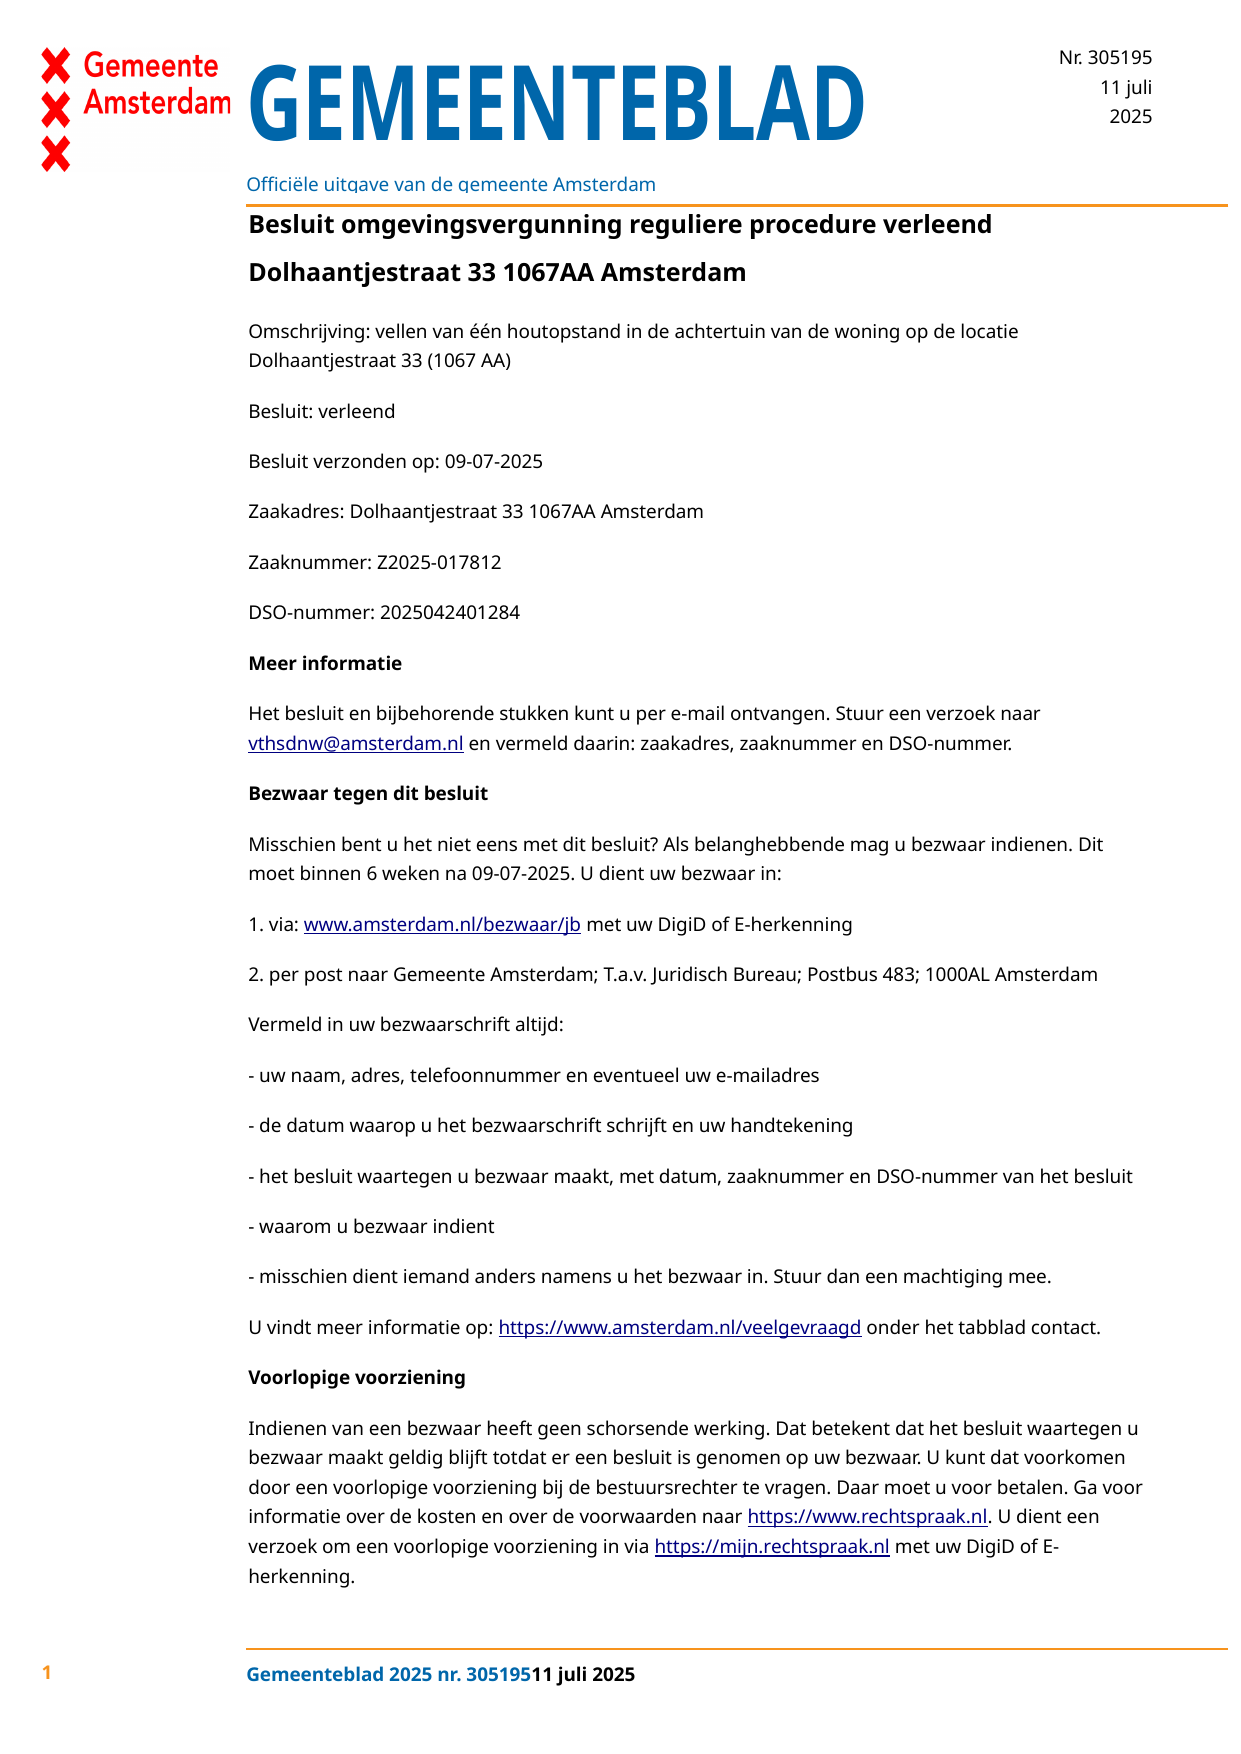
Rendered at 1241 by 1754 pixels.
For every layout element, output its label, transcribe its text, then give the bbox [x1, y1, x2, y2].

text Besluit verzonden op: 09-07-2025 [248, 448, 1152, 474]
text Omschrijving: vellen van één houtopstand in de achtertuin van de woning op de locatie Dolhaantjestraat 33 (1067 AA) [248, 318, 1152, 373]
text Indienen van een bezwaar heeft geen schorsende werking. Dat betekent dat het besluit waartegen u bezwaar maakt geldig blijft totdat er een besluit is genomen op uw bezwaar. U kunt dat voorkomen door een voorlopige voorziening bij de bestuursrechter te vragen. Daar moet u voor betalen. Ga voor informatie over de kosten en over de voorwaarden naar https://www.rechtspraak.nl. U dient een verzoek om een voorlopige voorziening in via https://mijn.rechtspraak.nl met uw DigiD of E-herkenning. [248, 1415, 1152, 1589]
text - misschien dient iemand anders namens u het bezwaar in. Stuur dan een machtiging mee. [248, 1264, 1152, 1289]
text - uw naam, adres, telefoonnummer en eventueel uw e-mailadres [248, 1062, 1152, 1088]
text Het besluit en bijbehorende stukken kunt u per e-mail ontvangen. Stuur een verzoek naar vthsdnw@amsterdam.nl en vermeld daarin: zaakadres, zaaknummer en DSO-nummer. [248, 700, 1152, 756]
text - het besluit waartegen u bezwaar maakt, met datum, zaaknummer en DSO-nummer van het besluit [248, 1163, 1152, 1189]
picture [41, 47, 231, 172]
text Meer informatie [248, 650, 1152, 676]
text Besluit: verleend [248, 398, 1152, 424]
text DSO-nummer: 2025042401284 [248, 599, 1152, 625]
text - waarom u bezwaar indient [248, 1213, 1152, 1239]
text Bezwaar tegen dit besluit [248, 780, 1152, 806]
text U vindt meer informatie op: https://www.amsterdam.nl/veelgevraagd onder het tabblad contact. [248, 1314, 1152, 1340]
text Zaakadres: Dolhaantjestraat 33 1067AA Amsterdam [248, 499, 1152, 524]
text 2. per post naar Gemeente Amsterdam; T.a.v. Juridisch Bureau; Postbus 483; 1000AL Amsterdam [248, 961, 1152, 987]
text Vermeld in uw bezwaarschrift altijd: [248, 1012, 1152, 1037]
text - de datum waarop u het bezwaarschrift schrijft en uw handtekening [248, 1112, 1152, 1138]
text Besluit omgevingsvergunning reguliere procedure verleend Dolhaantjestraat 33 1067AA Amsterdam [248, 207, 1152, 288]
text Voorlopige voorziening [248, 1364, 1152, 1390]
text Misschien bent u het niet eens met dit besluit? Als belanghebbende mag u bezwaar indienen. Dit moet binnen 6 weken na 09-07-2025. U dient uw bezwaar in: [248, 831, 1152, 886]
text 1. via: www.amsterdam.nl/bezwaar/jb met uw DigiD of E-herkenning [248, 911, 1152, 937]
text Zaaknummer: Z2025-017812 [248, 549, 1152, 575]
